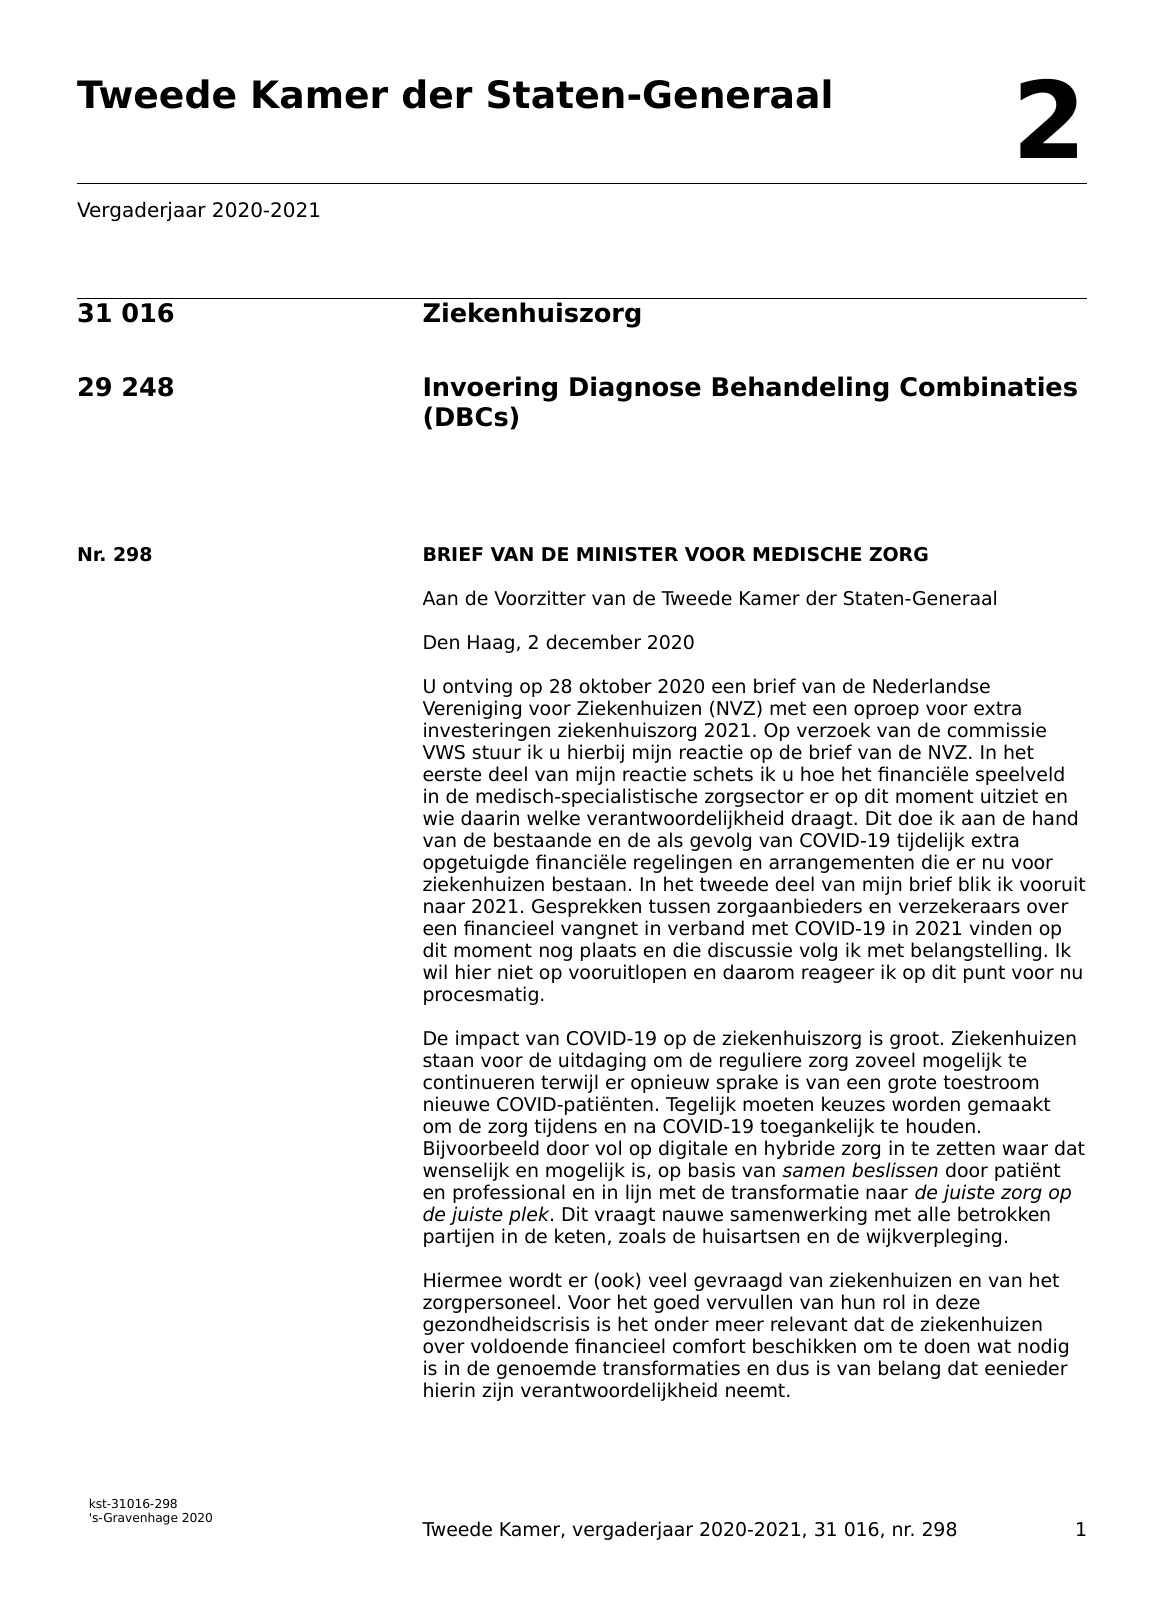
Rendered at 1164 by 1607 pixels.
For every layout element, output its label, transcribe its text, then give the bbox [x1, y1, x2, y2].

text Hiermee wordt er (ook) veel gevraagd van ziekenhuizen en van het zorgpersoneel. Voor het goed vervullen van hun rol in deze gezondheidscrisis is het onder meer relevant dat de ziekenhuizen over voldoende financieel comfort beschikken om te doen wat nodig is in de genoemde transformaties en dus is van belang dat eenieder hierin zijn verantwoordelijkheid neemt. [422, 1270, 1087, 1402]
table_header 2 [886, 59, 1087, 183]
text Aan de Voorzitter van de Tweede Kamer der Staten-Generaal [422, 588, 1087, 609]
text U ontving op 28 oktober 2020 een brief van de Nederlandse Vereniging voor Ziekenhuizen (NVZ) met een oproep voor extra investeringen ziekenhuiszorg 2021. Op verzoek van de commissie VWS stuur ik u hierbij mijn reactie op de brief van de NVZ. In het eerste deel van mijn reactie schets ik u hoe het financiële speelveld in de medisch-specialistische zorgsector er op dit moment uitziet en wie daarin welke verantwoordelijkheid draagt. Dit doe ik aan de hand van de bestaande en de als gevolg van COVID-19 tijdelijk extra opgetuigde financiële regelingen en arrangementen die er nu voor ziekenhuizen bestaan. In het tweede deel van mijn brief blik ik vooruit naar 2021. Gesprekken tussen zorgaanbieders en verzekeraars over een financieel vangnet in verband met COVID-19 in 2021 vinden op dit moment nog plaats en die discussie volg ik met belangstelling. Ik wil hier niet op vooruitlopen en daarom reageer ik op dit punt voor nu procesmatig. [422, 676, 1087, 1006]
text kst-31016-298 [88, 1497, 323, 1511]
text 's-Gravenhage 2020 [88, 1511, 323, 1525]
subtitle 29 248 Invoering Diagnose Behandeling Combinaties (DBCs) [77, 373, 1087, 432]
text Den Haag, 2 december 2020 [422, 632, 1087, 654]
table_cell Vergaderjaar 2020-2021 [77, 184, 1087, 298]
subtitle 31 016 Ziekenhuiszorg [77, 299, 1087, 329]
subtitle Nr. 298 BRIEF VAN DE MINISTER VOOR MEDISCHE ZORG [77, 543, 1087, 565]
table_header Tweede Kamer der Staten-Generaal [77, 59, 886, 183]
text De impact van COVID-19 op de ziekenhuiszorg is groot. Ziekenhuizen staan voor de uitdaging om de reguliere zorg zoveel mogelijk te continueren terwijl er opnieuw sprake is van een grote toestroom nieuwe COVID-patiënten. Tegelijk moeten keuzes worden gemaakt om de zorg tijdens en na COVID-19 toegankelijk te houden. Bijvoorbeeld door vol op digitale en hybride zorg in te zetten waar dat wenselijk en mogelijk is, op basis van samen beslissen door patiënt en professional en in lijn met de transformatie naar de juiste zorg op de juiste plek. Dit vraagt nauwe samenwerking met alle betrokken partijen in de keten, zoals de huisartsen en de wijkverpleging. [422, 1028, 1087, 1248]
